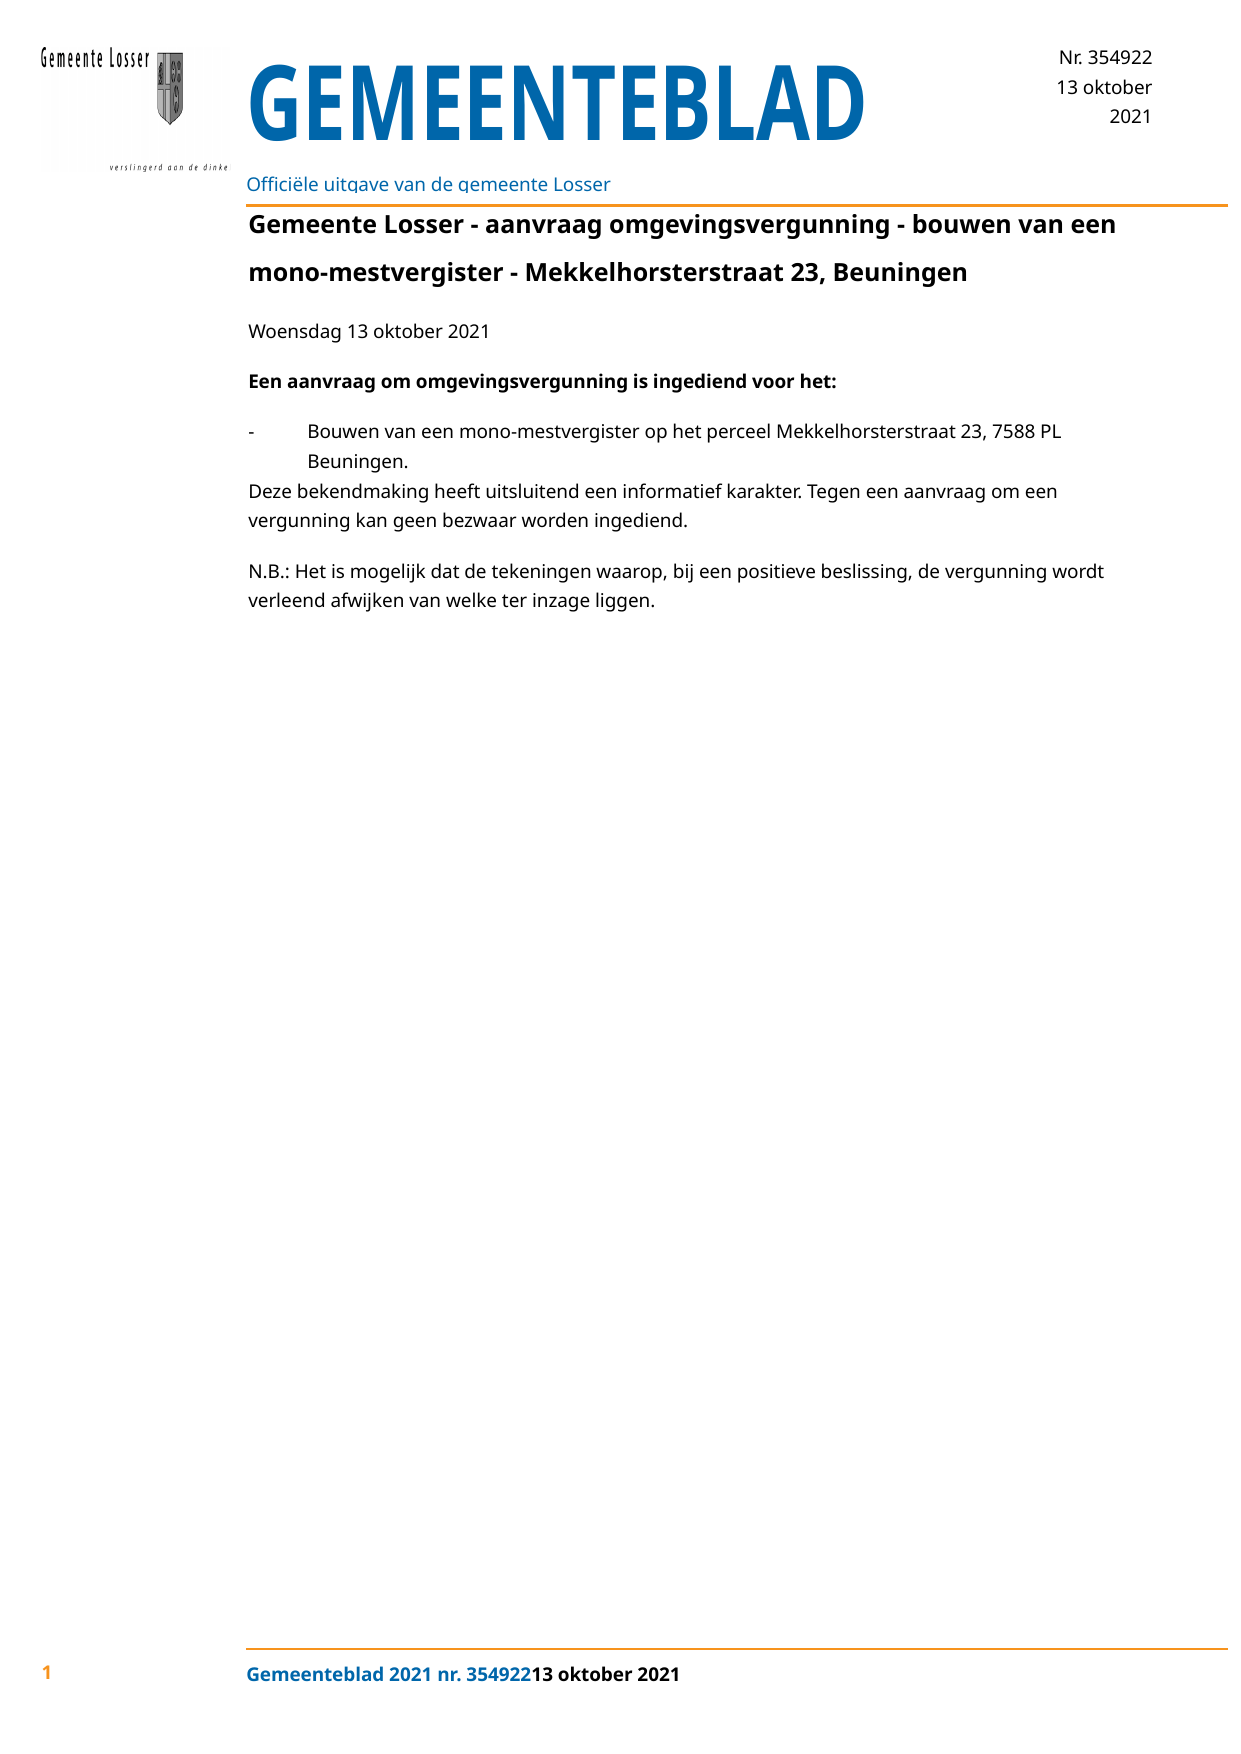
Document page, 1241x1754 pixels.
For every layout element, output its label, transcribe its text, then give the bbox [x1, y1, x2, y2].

text N.B.: Het is mogelijk dat de tekeningen waarop, bij een positieve beslissing, de vergunning wordt verleend afwijken van welke ter inzage liggen. [248, 558, 1152, 613]
list Bouwen van een mono-mestvergister op het perceel Mekkelhorsterstraat 23, 7588 PL Beuningen. [248, 419, 1152, 474]
picture [41, 47, 231, 172]
text Gemeente Losser - aanvraag omgevingsvergunning - bouwen van een mono-mestvergister - Mekkelhorsterstraat 23, Beuningen [248, 207, 1152, 288]
text Een aanvraag om omgevingsvergunning is ingediend voor het: [248, 368, 1152, 394]
text Woensdag 13 oktober 2021 [248, 318, 1152, 344]
text Deze bekendmaking heeft uitsluitend een informatief karakter. Tegen een aanvraag om een vergunning kan geen bezwaar worden ingediend. [248, 478, 1152, 533]
